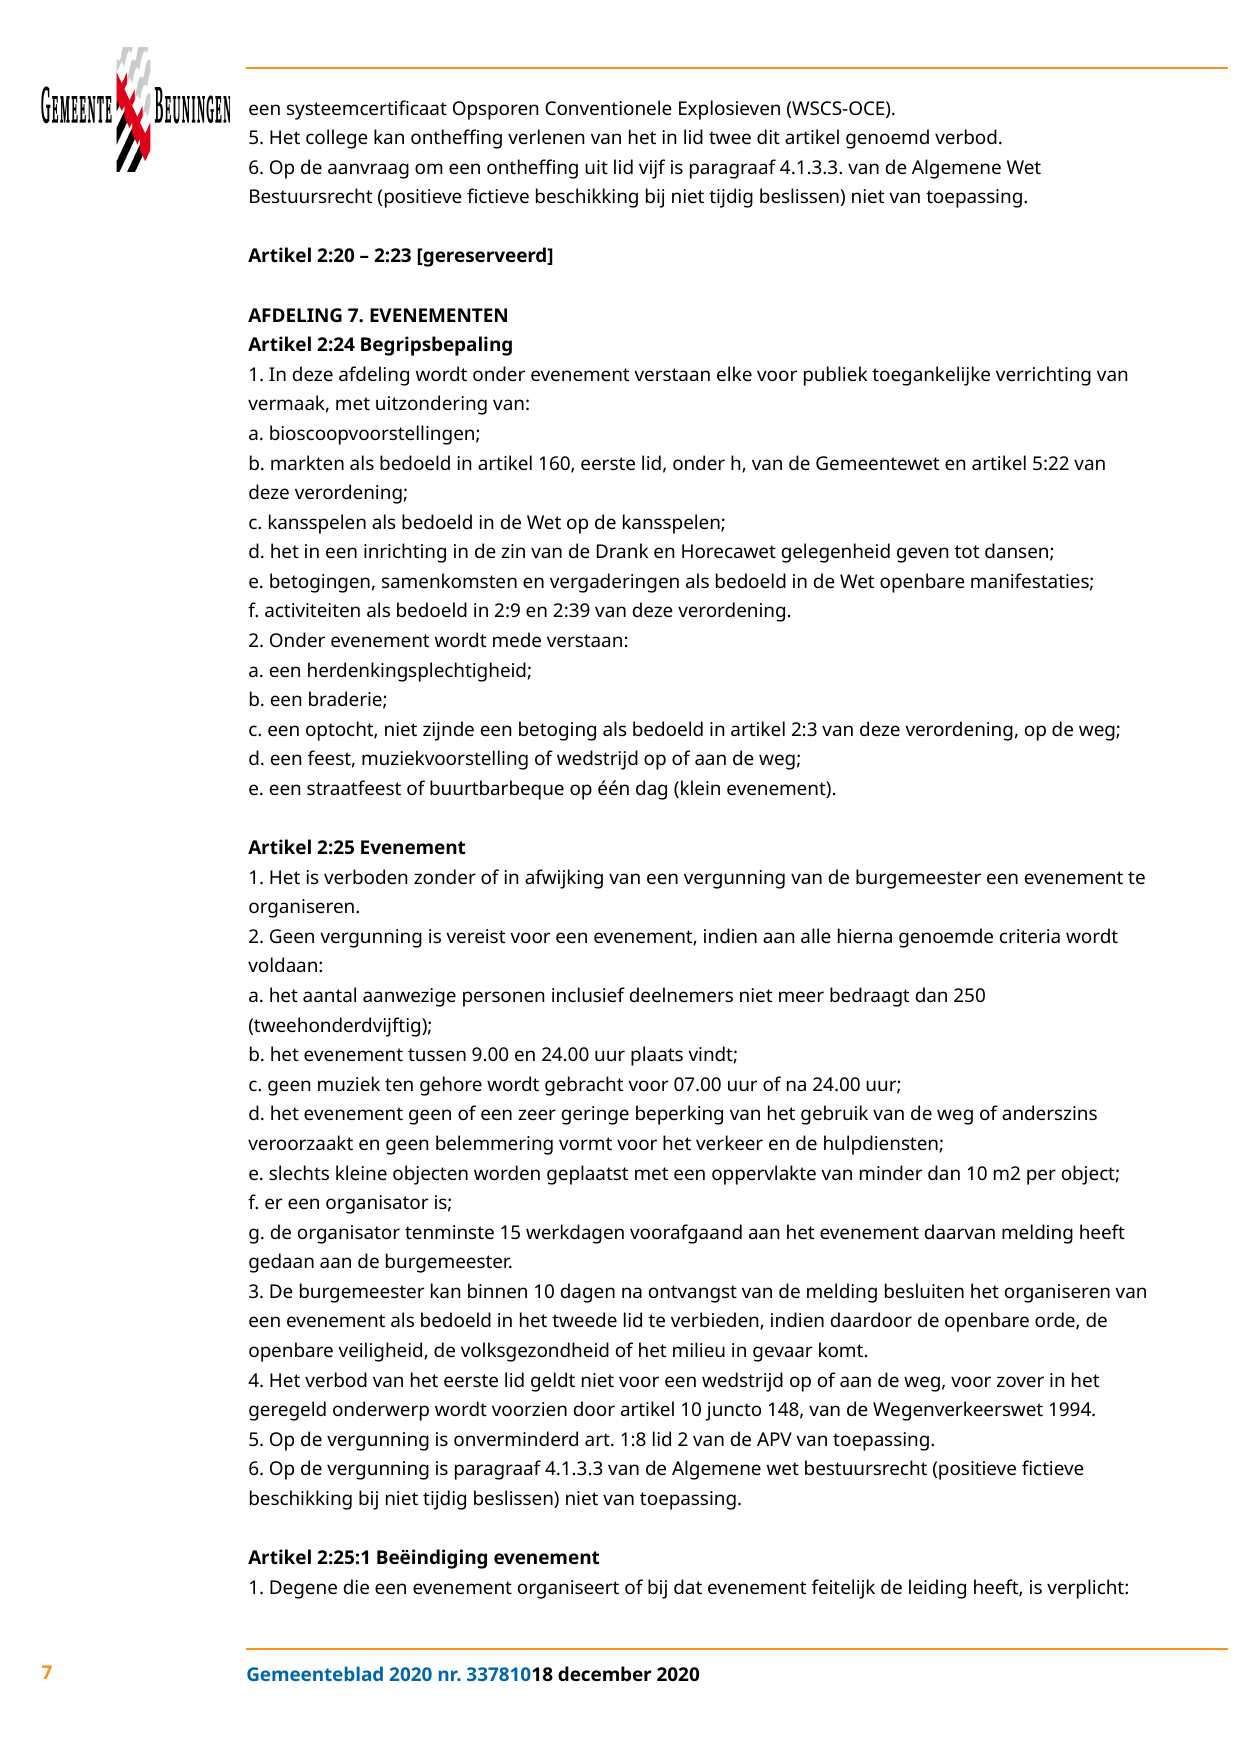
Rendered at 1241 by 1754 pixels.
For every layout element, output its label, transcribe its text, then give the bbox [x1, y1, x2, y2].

text Artikel 2:25:1 Beëindiging evenement [248, 1544, 1152, 1570]
text a. een herdenkingsplechtigheid; [248, 657, 1152, 683]
text d. het in een inrichting in de zin van de Drank en Horecawet gelegenheid geven tot dansen; [248, 538, 1152, 564]
text 6. Op de aanvraag om een ontheffing uit lid vijf is paragraaf 4.1.3.3. van de Algemene Wet Bestuursrecht (positieve fictieve beschikking bij niet tijdig beslissen) niet van toepassing. [248, 154, 1152, 209]
text c. een optocht, niet zijnde een betoging als bedoeld in artikel 2:3 van deze verordening, op de weg; [248, 716, 1152, 742]
text 1. Degene die een evenement organiseert of bij dat evenement feitelijk de leiding heeft, is verplicht: [248, 1574, 1152, 1600]
text e. een straatfeest of buurtbarbeque op één dag (klein evenement). [248, 775, 1152, 801]
text b. het evenement tussen 9.00 en 24.00 uur plaats vindt; [248, 1041, 1152, 1067]
text d. een feest, muziekvoorstelling of wedstrijd op of aan de weg; [248, 746, 1152, 771]
text 5. Op de vergunning is onverminderd art. 1:8 lid 2 van de APV van toepassing. [248, 1426, 1152, 1452]
text AFDELING 7. EVENEMENTEN [248, 302, 1152, 328]
text een systeemcertificaat Opsporen Conventionele Explosieven (WSCS-OCE). [248, 95, 1152, 121]
text 5. Het college kan ontheffing verlenen van het in lid twee dit artikel genoemd verbod. [248, 124, 1152, 150]
text 4. Het verbod van het eerste lid geldt niet voor een wedstrijd op of aan de weg, voor zover in het geregeld onderwerp wordt voorzien door artikel 10 juncto 148, van de Wegenverkeerswet 1994. [248, 1367, 1152, 1422]
text 1. In deze afdeling wordt onder evenement verstaan elke voor publiek toegankelijke verrichting van vermaak, met uitzondering van: [248, 361, 1152, 416]
text a. het aantal aanwezige personen inclusief deelnemers niet meer bedraagt dan 250 (tweehonderdvijftig); [248, 982, 1152, 1038]
text b. markten als bedoeld in artikel 160, eerste lid, onder h, van de Gemeentewet en artikel 5:22 van deze verordening; [248, 450, 1152, 505]
text c. geen muziek ten gehore wordt gebracht voor 07.00 uur of na 24.00 uur; [248, 1071, 1152, 1097]
text f. activiteiten als bedoeld in 2:9 en 2:39 van deze verordening. [248, 598, 1152, 623]
text 3. De burgemeester kan binnen 10 dagen na ontvangst van de melding besluiten het organiseren van een evenement als bedoeld in het tweede lid te verbieden, indien daardoor de openbare orde, de openbare veiligheid, de volksgezondheid of het milieu in gevaar komt. [248, 1278, 1152, 1363]
text Artikel 2:25 Evenement [248, 834, 1152, 860]
text 6. Op de vergunning is paragraaf 4.1.3.3 van de Algemene wet bestuursrecht (positieve fictieve beschikking bij niet tijdig beslissen) niet van toepassing. [248, 1456, 1152, 1511]
text 2. Onder evenement wordt mede verstaan: [248, 627, 1152, 653]
text 2. Geen vergunning is vereist voor een evenement, indien aan alle hierna genoemde criteria wordt voldaan: [248, 923, 1152, 978]
text 1. Het is verboden zonder of in afwijking van een vergunning van de burgemeester een evenement te organiseren. [248, 864, 1152, 919]
text a. bioscoopvoorstellingen; [248, 420, 1152, 446]
text e. betogingen, samenkomsten en vergaderingen als bedoeld in de Wet openbare manifestaties; [248, 568, 1152, 594]
text b. een braderie; [248, 686, 1152, 712]
text c. kansspelen als bedoeld in de Wet op de kansspelen; [248, 509, 1152, 535]
text f. er een organisator is; [248, 1189, 1152, 1215]
text d. het evenement geen of een zeer geringe beperking van het gebruik van de weg of anderszins veroorzaakt en geen belemmering vormt voor het verkeer en de hulpdiensten; [248, 1101, 1152, 1156]
picture [41, 47, 231, 172]
text g. de organisator tenminste 15 werkdagen voorafgaand aan het evenement daarvan melding heeft gedaan aan de burgemeester. [248, 1219, 1152, 1274]
text Artikel 2:20 – 2:23 [gereserveerd] [248, 243, 1152, 268]
text e. slechts kleine objecten worden geplaatst met een oppervlakte van minder dan 10 m2 per object; [248, 1160, 1152, 1186]
text Artikel 2:24 Begripsbepaling [248, 331, 1152, 357]
